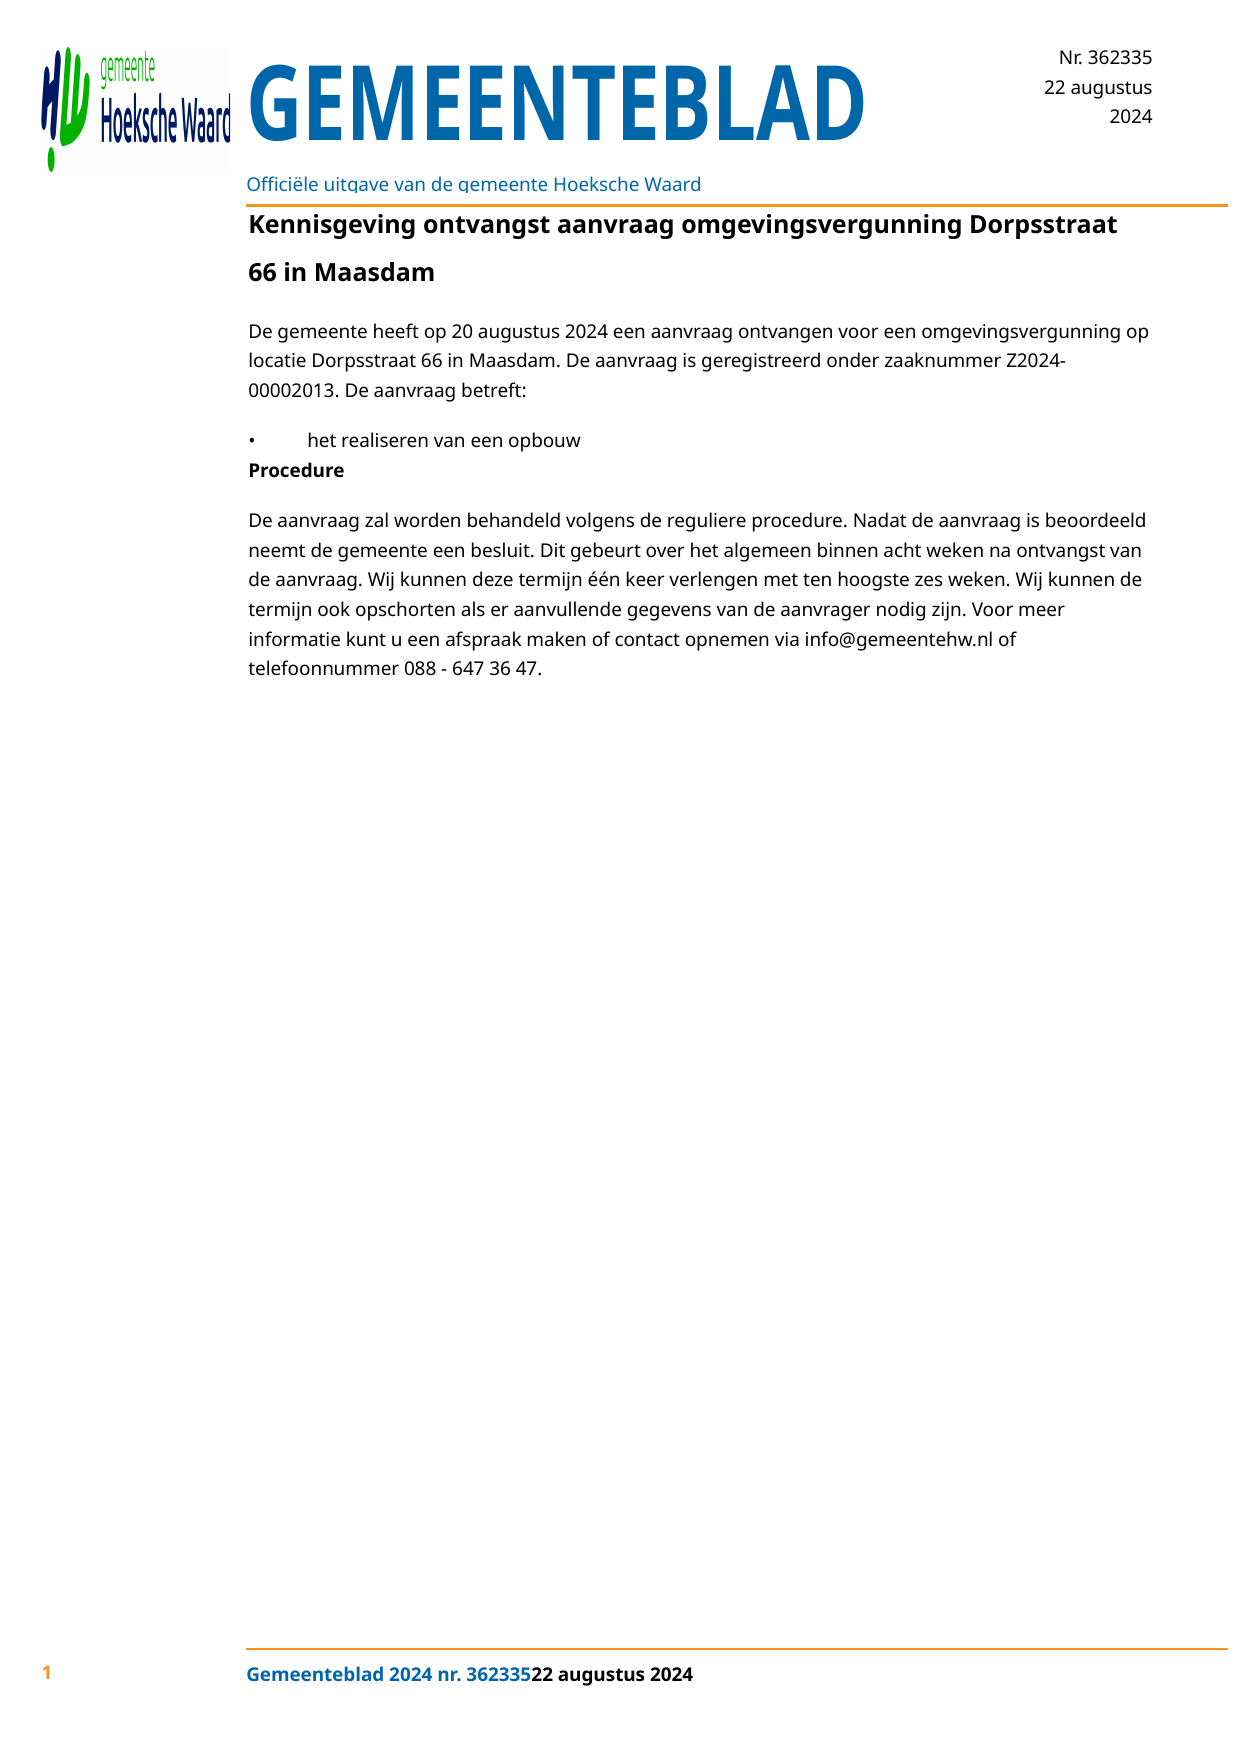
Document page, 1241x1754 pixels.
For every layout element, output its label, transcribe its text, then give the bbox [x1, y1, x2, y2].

text De gemeente heeft op 20 augustus 2024 een aanvraag ontvangen voor een omgevingsvergunning op locatie Dorpsstraat 66 in Maasdam. De aanvraag is geregistreerd onder zaaknummer Z2024-00002013. De aanvraag betreft: [248, 318, 1152, 403]
list het realiseren van een opbouw [248, 427, 1152, 453]
text Procedure [248, 457, 1152, 483]
text Kennisgeving ontvangst aanvraag omgevingsvergunning Dorpsstraat 66 in Maasdam [248, 207, 1152, 288]
text De aanvraag zal worden behandeld volgens de reguliere procedure. Nadat de aanvraag is beoordeeld neemt de gemeente een besluit. Dit gebeurt over het algemeen binnen acht weken na ontvangst van de aanvraag. Wij kunnen deze termijn één keer verlengen met ten hoogste zes weken. Wij kunnen de termijn ook opschorten als er aanvullende gegevens van de aanvrager nodig zijn. Voor meer informatie kunt u een afspraak maken of contact opnemen via info@gemeentehw.nl of telefoonnummer 088 - 647 36 47. [248, 507, 1152, 681]
picture [41, 47, 231, 172]
